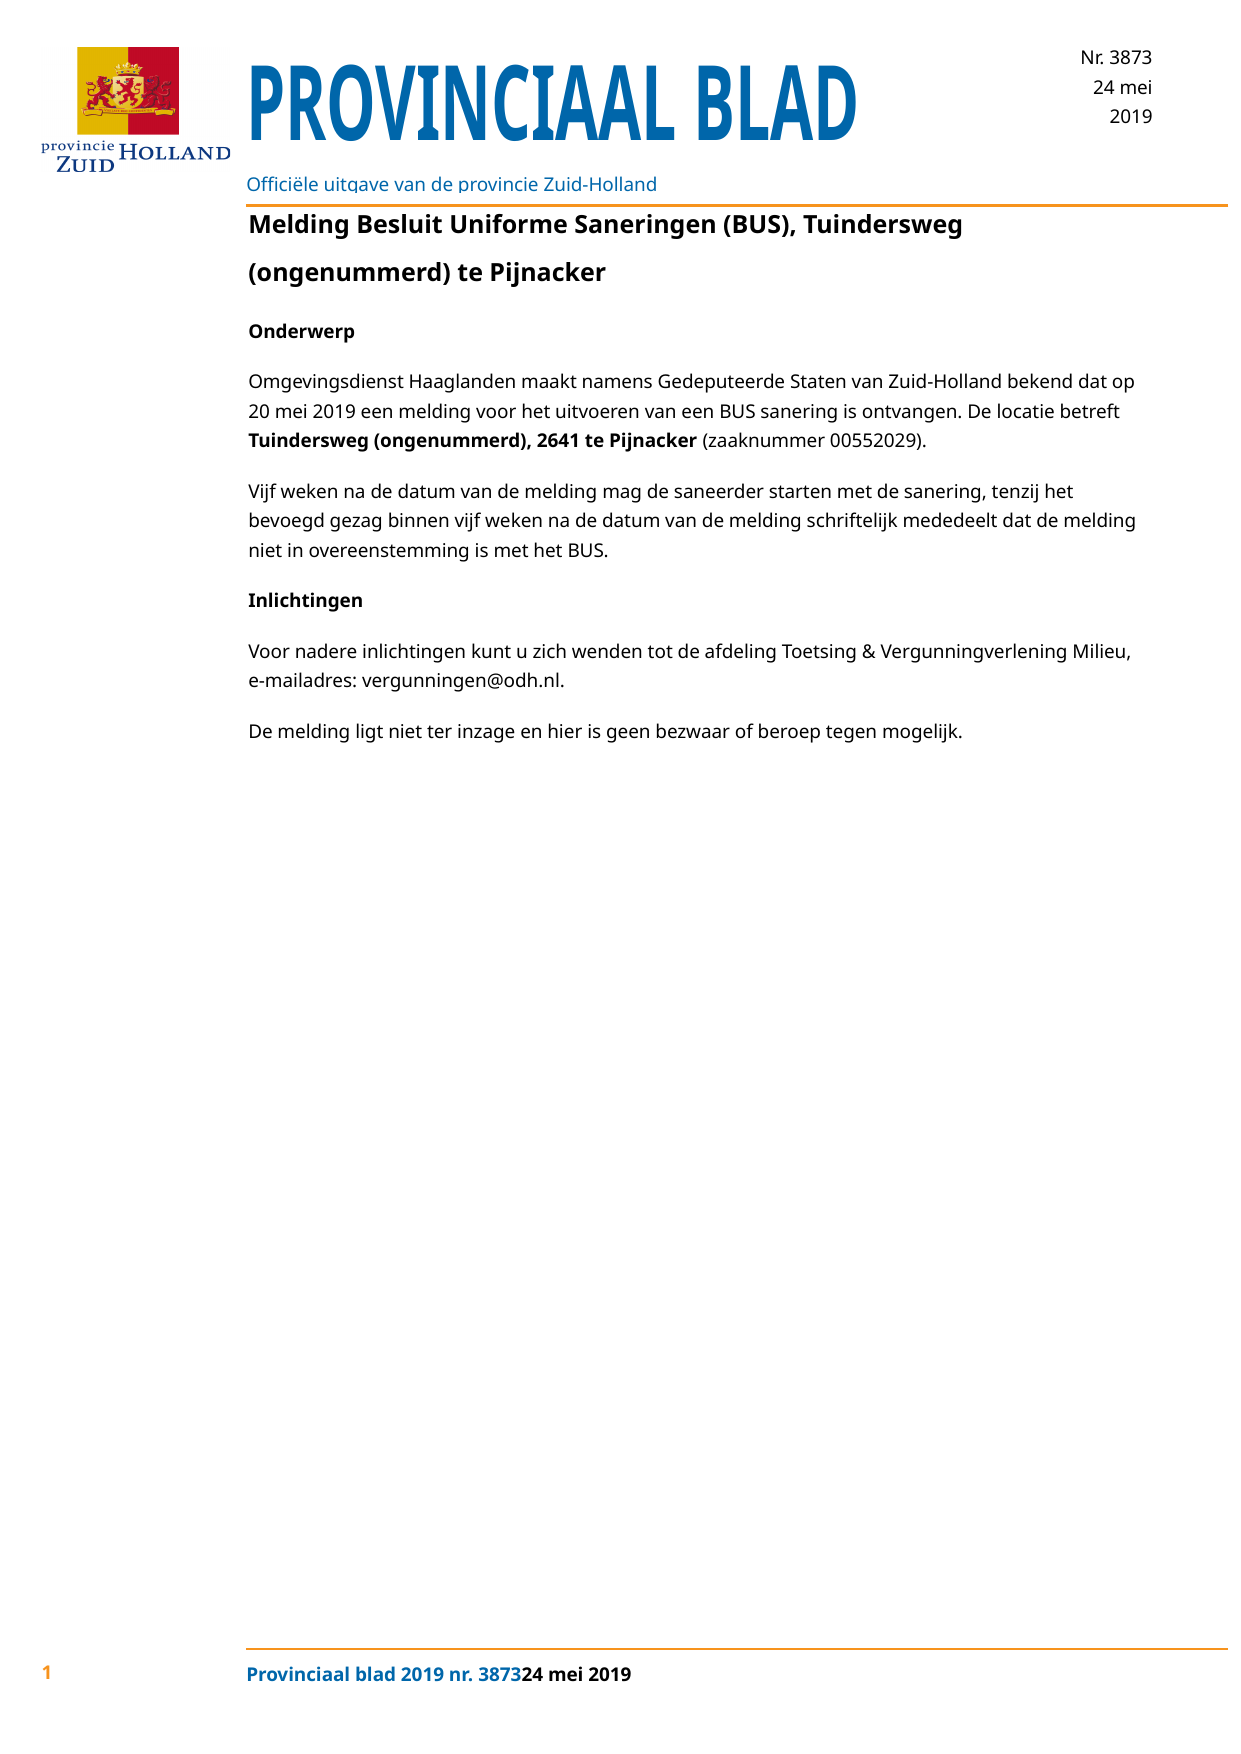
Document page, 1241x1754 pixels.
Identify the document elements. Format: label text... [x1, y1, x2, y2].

picture [41, 47, 231, 172]
text De melding ligt niet ter inzage en hier is geen bezwaar of beroep tegen mogelijk. [248, 718, 1152, 744]
text Onderwerp [248, 318, 1152, 344]
text Vijf weken na de datum van de melding mag de saneerder starten met de sanering, tenzij het bevoegd gezag binnen vijf weken na de datum van de melding schriftelijk mededeelt dat de melding niet in overeenstemming is met het BUS. [248, 478, 1152, 563]
text Voor nadere inlichtingen kunt u zich wenden tot de afdeling Toetsing & Vergunningverlening Milieu, e-mailadres: vergunningen@odh.nl. [248, 638, 1152, 693]
text Inlichtingen [248, 587, 1152, 613]
text Melding Besluit Uniforme Saneringen (BUS), Tuindersweg (ongenummerd) te Pijnacker [248, 207, 1152, 288]
text Omgevingsdienst Haaglanden maakt namens Gedeputeerde Staten van Zuid-Holland bekend dat op 20 mei 2019 een melding voor het uitvoeren van een BUS sanering is ontvangen. De locatie betreft Tuindersweg (ongenummerd), 2641 te Pijnacker (zaaknummer 00552029). [248, 368, 1152, 453]
